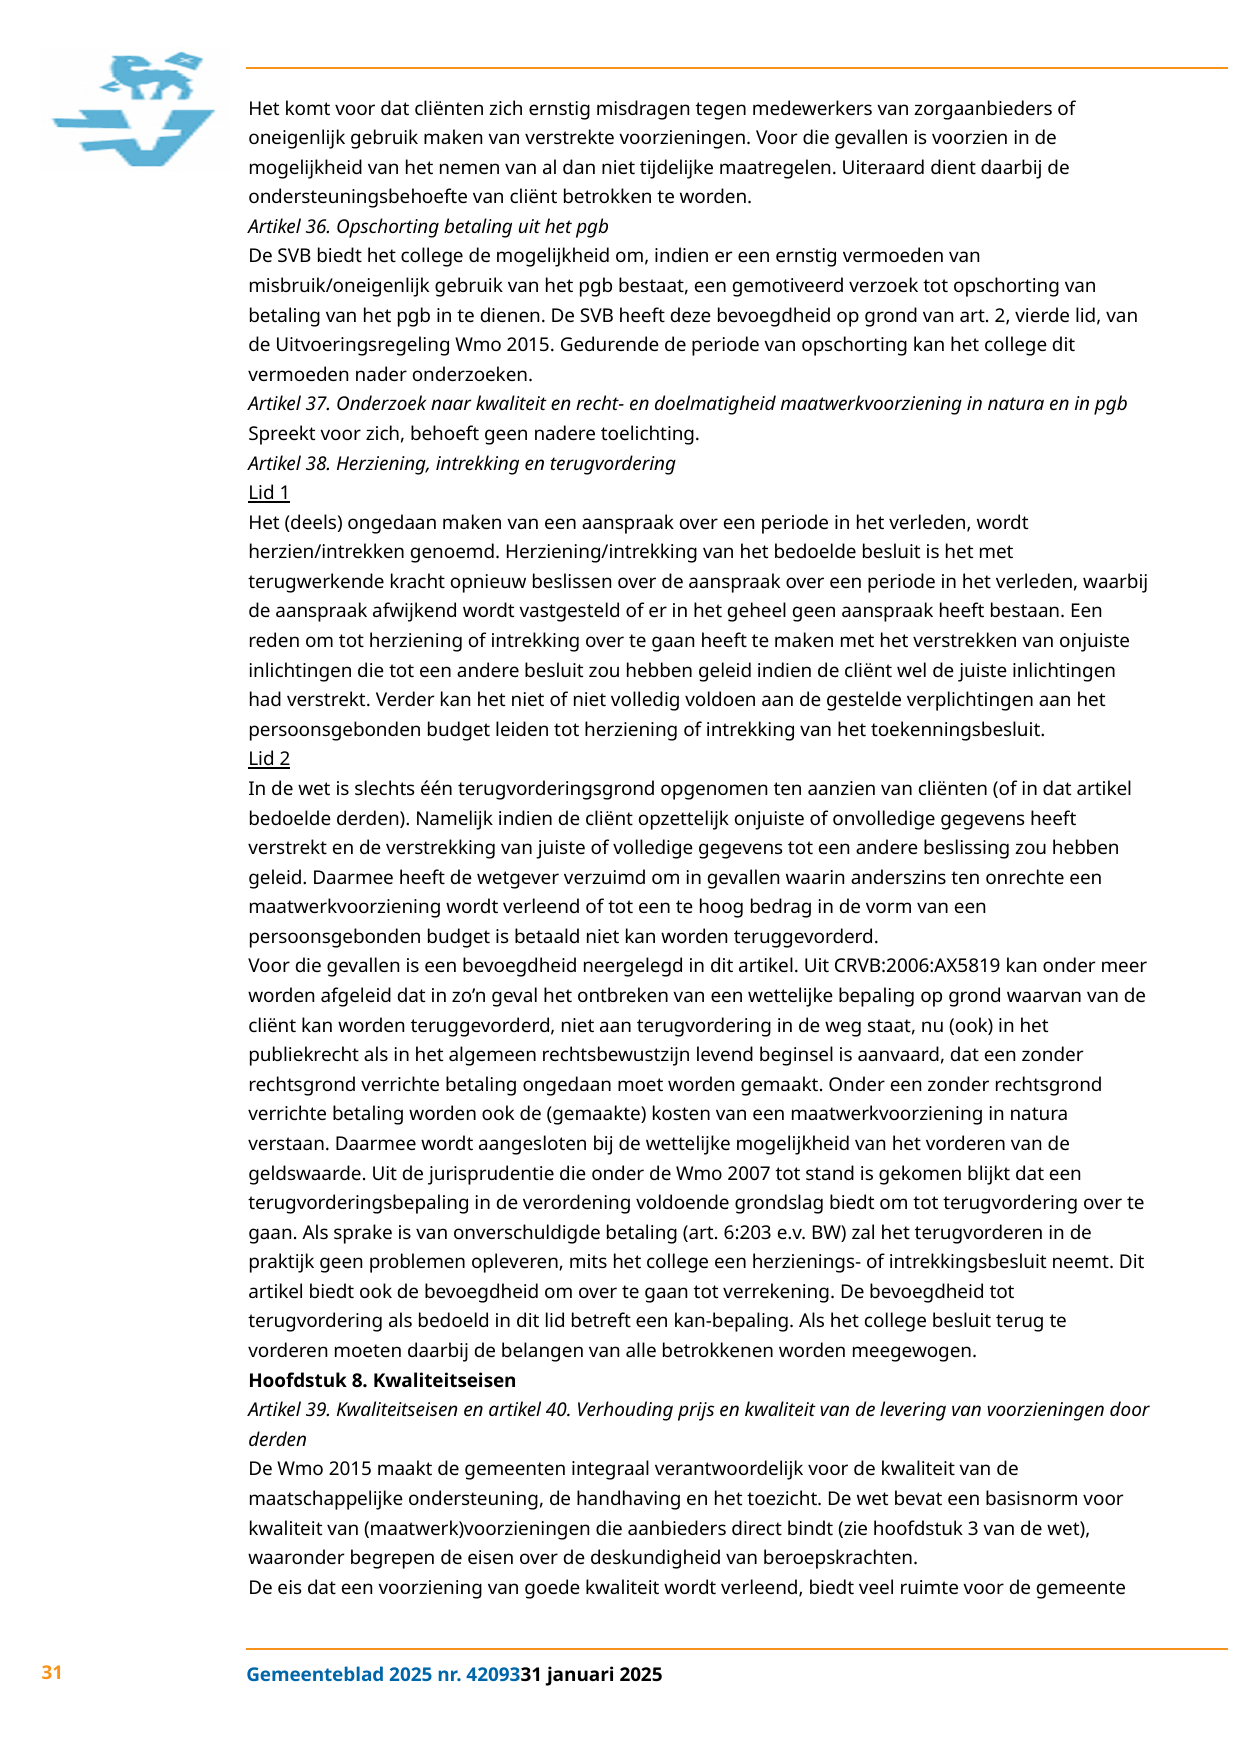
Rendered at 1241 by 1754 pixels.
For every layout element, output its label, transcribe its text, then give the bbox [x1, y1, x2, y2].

text Artikel 36. Opschorting betaling uit het pgb [248, 213, 1152, 239]
text Artikel 39. Kwaliteitseisen en artikel 40. Verhouding prijs en kwaliteit van de levering van voorzieningen door derden [248, 1396, 1152, 1452]
text Het komt voor dat cliënten zich ernstig misdragen tegen medewerkers van zorgaanbieders of oneigenlijk gebruik maken van verstrekte voorzieningen. Voor die gevallen is voorzien in de mogelijkheid van het nemen van al dan niet tijdelijke maatregelen. Uiteraard dient daarbij de ondersteuningsbehoefte van cliënt betrokken te worden. [248, 95, 1152, 209]
text Spreekt voor zich, behoeft geen nadere toelichting. [248, 420, 1152, 446]
text Lid 1 [248, 479, 1152, 505]
text Het (deels) ongedaan maken van een aanspraak over een periode in het verleden, wordt herzien/intrekken genoemd. Herziening/intrekking van het bedoelde besluit is het met terugwerkende kracht opnieuw beslissen over de aanspraak over een periode in het verleden, waarbij de aanspraak afwijkend wordt vastgesteld of er in het geheel geen aanspraak heeft bestaan. Een reden om tot herziening of intrekking over te gaan heeft te maken met het verstrekken van onjuiste inlichtingen die tot een andere besluit zou hebben geleid indien de cliënt wel de juiste inlichtingen had verstrekt. Verder kan het niet of niet volledig voldoen aan de gestelde verplichtingen aan het persoonsgebonden budget leiden tot herziening of intrekking van het toekenningsbesluit. [248, 509, 1152, 742]
picture [41, 47, 231, 172]
text In de wet is slechts één terugvorderingsgrond opgenomen ten aanzien van cliënten (of in dat artikel bedoelde derden). Namelijk indien de cliënt opzettelijk onjuiste of onvolledige gegevens heeft verstrekt en de verstrekking van juiste of volledige gegevens tot een andere beslissing zou hebben geleid. Daarmee heeft de wetgever verzuimd om in gevallen waarin anderszins ten onrechte een maatwerkvoorziening wordt verleend of tot een te hoog bedrag in de vorm van een persoonsgebonden budget is betaald niet kan worden teruggevorderd. [248, 775, 1152, 949]
text Lid 2 [248, 746, 1152, 771]
text De Wmo 2015 maakt de gemeenten integraal verantwoordelijk voor de kwaliteit van de maatschappelijke ondersteuning, de handhaving en het toezicht. De wet bevat een basisnorm voor kwaliteit van (maatwerk)voorzieningen die aanbieders direct bindt (zie hoofdstuk 3 van de wet), waaronder begrepen de eisen over de deskundigheid van beroepskrachten. [248, 1456, 1152, 1570]
text De SVB biedt het college de mogelijkheid om, indien er een ernstig vermoeden van misbruik/oneigenlijk gebruik van het pgb bestaat, een gemotiveerd verzoek tot opschorting van betaling van het pgb in te dienen. De SVB heeft deze bevoegdheid op grond van art. 2, vierde lid, van de Uitvoeringsregeling Wmo 2015. Gedurende de periode van opschorting kan het college dit vermoeden nader onderzoeken. [248, 243, 1152, 387]
text Voor die gevallen is een bevoegdheid neergelegd in dit artikel. Uit CRVB:2006:AX5819 kan onder meer worden afgeleid dat in zo’n geval het ontbreken van een wettelijke bepaling op grond waarvan van de cliënt kan worden teruggevorderd, niet aan terugvordering in de weg staat, nu (ook) in het publiekrecht als in het algemeen rechtsbewustzijn levend beginsel is aanvaard, dat een zonder rechtsgrond verrichte betaling ongedaan moet worden gemaakt. Onder een zonder rechtsgrond verrichte betaling worden ook de (gemaakte) kosten van een maatwerkvoorziening in natura verstaan. Daarmee wordt aangesloten bij de wettelijke mogelijkheid van het vorderen van de geldswaarde. Uit de jurisprudentie die onder de Wmo 2007 tot stand is gekomen blijkt dat een terugvorderingsbepaling in de verordening voldoende grondslag biedt om tot terugvordering over te gaan. Als sprake is van onverschuldigde betaling (art. 6:203 e.v. BW) zal het terugvorderen in de praktijk geen problemen opleveren, mits het college een herzienings- of intrekkingsbesluit neemt. Dit artikel biedt ook de bevoegdheid om over te gaan tot verrekening. De bevoegdheid tot terugvordering als bedoeld in dit lid betreft een kan-bepaling. Als het college besluit terug te vorderen moeten daarbij de belangen van alle betrokkenen worden meegewogen. [248, 953, 1152, 1363]
text Artikel 37. Onderzoek naar kwaliteit en recht- en doelmatigheid maatwerkvoorziening in natura en in pgb [248, 391, 1152, 416]
text Hoofdstuk 8. Kwaliteitseisen [248, 1367, 1152, 1393]
text Artikel 38. Herziening, intrekking en terugvordering [248, 450, 1152, 476]
text De eis dat een voorziening van goede kwaliteit wordt verleend, biedt veel ruimte voor de gemeente [248, 1574, 1152, 1600]
